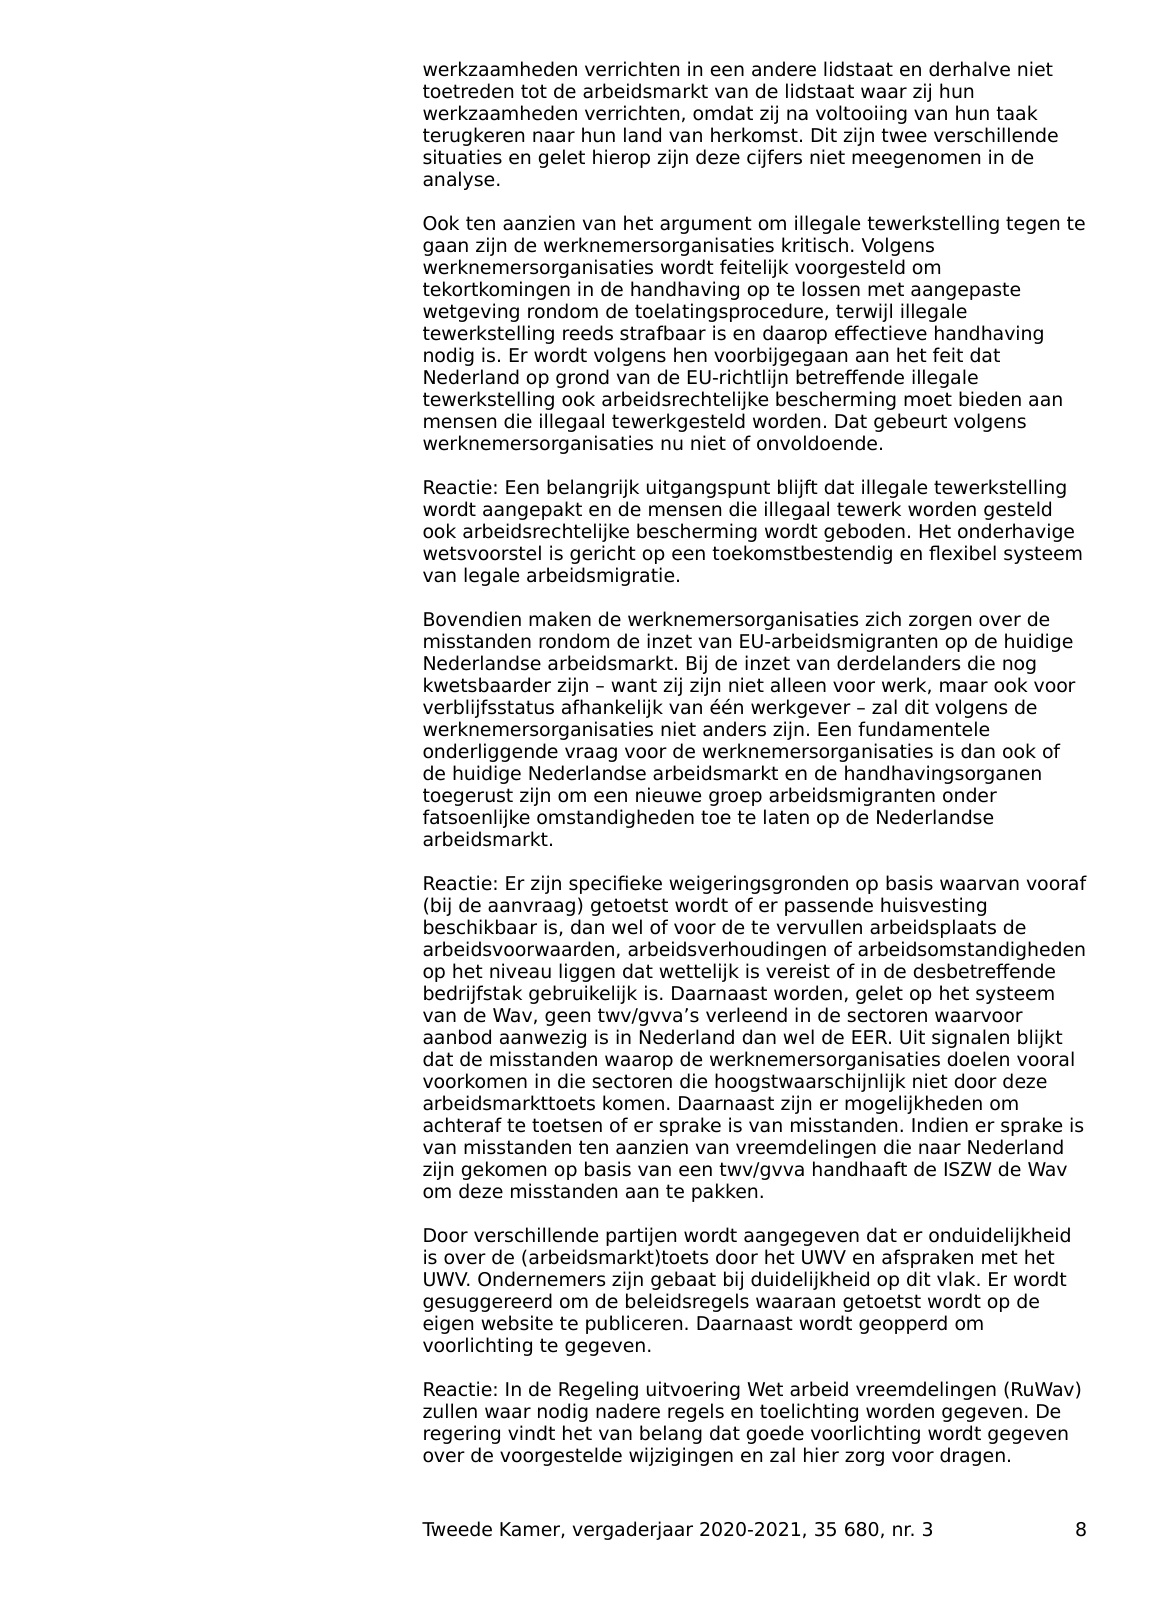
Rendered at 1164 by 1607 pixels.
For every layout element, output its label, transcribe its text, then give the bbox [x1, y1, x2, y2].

text Door verschillende partijen wordt aangegeven dat er onduidelijkheid is over de (arbeidsmarkt)toets door het UWV en afspraken met het UWV. Ondernemers zijn gebaat bij duidelijkheid op dit vlak. Er wordt gesuggereerd om de beleidsregels waaraan getoetst wordt op de eigen website te publiceren. Daarnaast wordt geopperd om voorlichting te gegeven. [422, 1225, 1087, 1357]
text Reactie: Er zijn specifieke weigeringsgronden op basis waarvan vooraf (bij de aanvraag) getoetst wordt of er passende huisvesting beschikbaar is, dan wel of voor de te vervullen arbeidsplaats de arbeidsvoorwaarden, arbeidsverhoudingen of arbeidsomstandigheden op het niveau liggen dat wettelijk is vereist of in de desbetreffende bedrijfstak gebruikelijk is. Daarnaast worden, gelet op het systeem van de Wav, geen twv/gvva’s verleend in de sectoren waarvoor aanbod aanwezig is in Nederland dan wel de EER. Uit signalen blijkt dat de misstanden waarop de werknemersorganisaties doelen vooral voorkomen in die sectoren die hoogstwaarschijnlijk niet door deze arbeidsmarkttoets komen. Daarnaast zijn er mogelijkheden om achteraf te toetsen of er sprake is van misstanden. Indien er sprake is van misstanden ten aanzien van vreemdelingen die naar Nederland zijn gekomen op basis van een twv/gvva handhaaft de ISZW de Wav om deze misstanden aan te pakken. [422, 873, 1087, 1203]
text Bovendien maken de werknemersorganisaties zich zorgen over de misstanden rondom de inzet van EU-arbeidsmigranten op de huidige Nederlandse arbeidsmarkt. Bij de inzet van derdelanders die nog kwetsbaarder zijn – want zij zijn niet alleen voor werk, maar ook voor verblijfsstatus afhankelijk van één werkgever – zal dit volgens de werknemersorganisaties niet anders zijn. Een fundamentele onderliggende vraag voor de werknemersorganisaties is dan ook of de huidige Nederlandse arbeidsmarkt en de handhavingsorganen toegerust zijn om een nieuwe groep arbeidsmigranten onder fatsoenlijke omstandigheden toe te laten op de Nederlandse arbeidsmarkt. [422, 609, 1087, 851]
text Reactie: In de Regeling uitvoering Wet arbeid vreemdelingen (RuWav) zullen waar nodig nadere regels en toelichting worden gegeven. De regering vindt het van belang dat goede voorlichting wordt gegeven over de voorgestelde wijzigingen en zal hier zorg voor dragen. [422, 1379, 1087, 1467]
text werkzaamheden verrichten in een andere lidstaat en derhalve niet toetreden tot de arbeidsmarkt van de lidstaat waar zij hun werkzaamheden verrichten, omdat zij na voltooiing van hun taak terugkeren naar hun land van herkomst. Dit zijn twee verschillende situaties en gelet hierop zijn deze cijfers niet meegenomen in de analyse. [422, 59, 1087, 191]
text Reactie: Een belangrijk uitgangspunt blijft dat illegale tewerkstelling wordt aangepakt en de mensen die illegaal tewerk worden gesteld ook arbeidsrechtelijke bescherming wordt geboden. Het onderhavige wetsvoorstel is gericht op een toekomstbestendig en flexibel systeem van legale arbeidsmigratie. [422, 477, 1087, 587]
text Ook ten aanzien van het argument om illegale tewerkstelling tegen te gaan zijn de werknemersorganisaties kritisch. Volgens werknemersorganisaties wordt feitelijk voorgesteld om tekortkomingen in de handhaving op te lossen met aangepaste wetgeving rondom de toelatingsprocedure, terwijl illegale tewerkstelling reeds strafbaar is en daarop effectieve handhaving nodig is. Er wordt volgens hen voorbijgegaan aan het feit dat Nederland op grond van de EU-richtlijn betreffende illegale tewerkstelling ook arbeidsrechtelijke bescherming moet bieden aan mensen die illegaal tewerkgesteld worden. Dat gebeurt volgens werknemersorganisaties nu niet of onvoldoende. [422, 213, 1087, 455]
